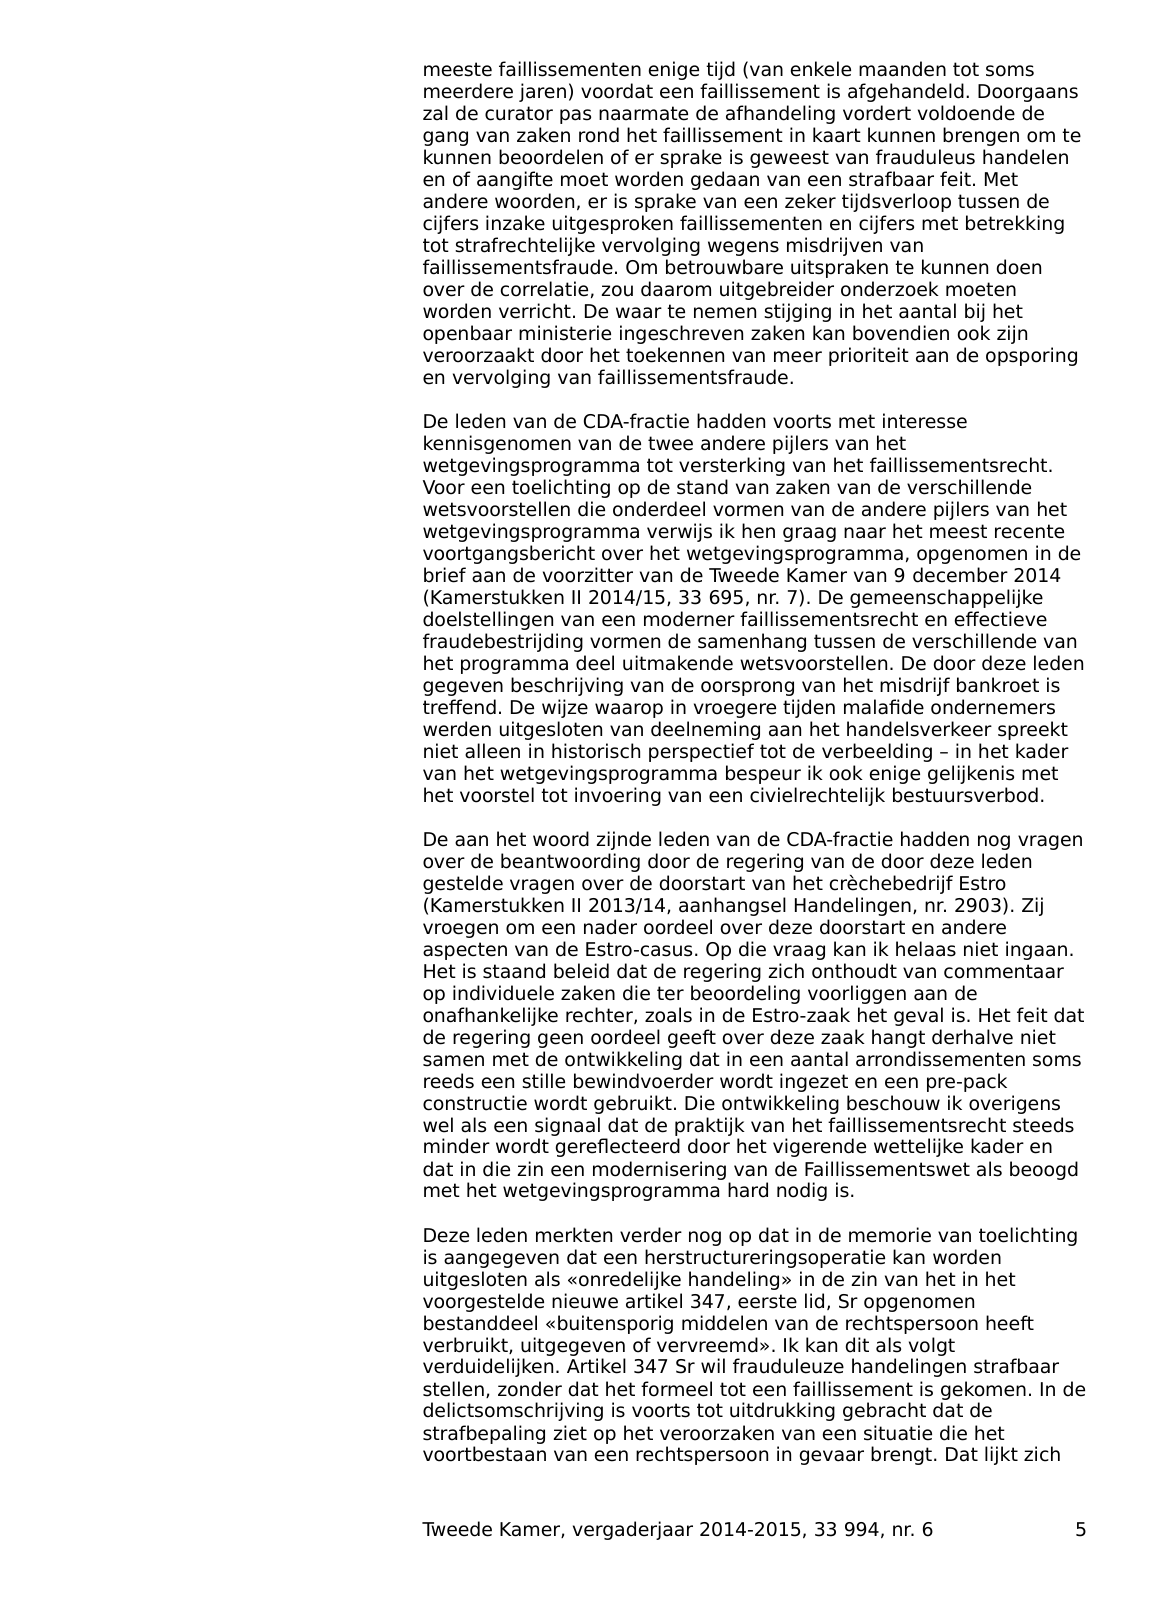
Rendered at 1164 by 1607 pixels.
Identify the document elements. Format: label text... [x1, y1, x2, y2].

text De aan het woord zijnde leden van de CDA-fractie hadden nog vragen over de beantwoording door de regering van de door deze leden gestelde vragen over de doorstart van het crèchebedrijf Estro (Kamerstukken II 2013/14, aanhangsel Handelingen, nr. 2903). Zij vroegen om een nader oordeel over deze doorstart en andere aspecten van de Estro-casus. Op die vraag kan ik helaas niet ingaan. Het is staand beleid dat de regering zich onthoudt van commentaar op individuele zaken die ter beoordeling voorliggen aan de onafhankelijke rechter, zoals in de Estro-zaak het geval is. Het feit dat de regering geen oordeel geeft over deze zaak hangt derhalve niet samen met de ontwikkeling dat in een aantal arrondissementen soms reeds een stille bewindvoerder wordt ingezet en een pre-pack constructie wordt gebruikt. Die ontwikkeling beschouw ik overigens wel als een signaal dat de praktijk van het faillissementsrecht steeds minder wordt gereflecteerd door het vigerende wettelijke kader en dat in die zin een modernisering van de Faillissementswet als beoogd met het wetgevingsprogramma hard nodig is. [422, 829, 1087, 1202]
text meeste faillissementen enige tijd (van enkele maanden tot soms meerdere jaren) voordat een faillissement is afgehandeld. Doorgaans zal de curator pas naarmate de afhandeling vordert voldoende de gang van zaken rond het faillissement in kaart kunnen brengen om te kunnen beoordelen of er sprake is geweest van frauduleus handelen en of aangifte moet worden gedaan van een strafbaar feit. Met andere woorden, er is sprake van een zeker tijdsverloop tussen de cijfers inzake uitgesproken faillissementen en cijfers met betrekking tot strafrechtelijke vervolging wegens misdrijven van faillissementsfraude. Om betrouwbare uitspraken te kunnen doen over de correlatie, zou daarom uitgebreider onderzoek moeten worden verricht. De waar te nemen stijging in het aantal bij het openbaar ministerie ingeschreven zaken kan bovendien ook zijn veroorzaakt door het toekennen van meer prioriteit aan de opsporing en vervolging van faillissementsfraude. [422, 59, 1087, 389]
text De leden van de CDA-fractie hadden voorts met interesse kennisgenomen van de twee andere pijlers van het wetgevingsprogramma tot versterking van het faillissementsrecht. Voor een toelichting op de stand van zaken van de verschillende wetsvoorstellen die onderdeel vormen van de andere pijlers van het wetgevingsprogramma verwijs ik hen graag naar het meest recente voortgangsbericht over het wetgevingsprogramma, opgenomen in de brief aan de voorzitter van de Tweede Kamer van 9 december 2014 (Kamerstukken II 2014/15, 33 695, nr. 7). De gemeenschappelijke doelstellingen van een moderner faillissementsrecht en effectieve fraudebestrijding vormen de samenhang tussen de verschillende van het programma deel uitmakende wetsvoorstellen. De door deze leden gegeven beschrijving van de oorsprong van het misdrijf bankroet is treffend. De wijze waarop in vroegere tijden malafide ondernemers werden uitgesloten van deelneming aan het handelsverkeer spreekt niet alleen in historisch perspectief tot de verbeelding – in het kader van het wetgevingsprogramma bespeur ik ook enige gelijkenis met het voorstel tot invoering van een civielrechtelijk bestuursverbod. [422, 411, 1087, 807]
text Deze leden merkten verder nog op dat in de memorie van toelichting is aangegeven dat een herstructureringsoperatie kan worden uitgesloten als «onredelijke handeling» in de zin van het in het voorgestelde nieuwe artikel 347, eerste lid, Sr opgenomen bestanddeel «buitensporig middelen van de rechtspersoon heeft verbruikt, uitgegeven of vervreemd». Ik kan dit als volgt verduidelijken. Artikel 347 Sr wil frauduleuze handelingen strafbaar stellen, zonder dat het formeel tot een faillissement is gekomen. In de delictsomschrijving is voorts tot uitdrukking gebracht dat de strafbepaling ziet op het veroorzaken van een situatie die het voortbestaan van een rechtspersoon in gevaar brengt. Dat lijkt zich [422, 1224, 1087, 1466]
